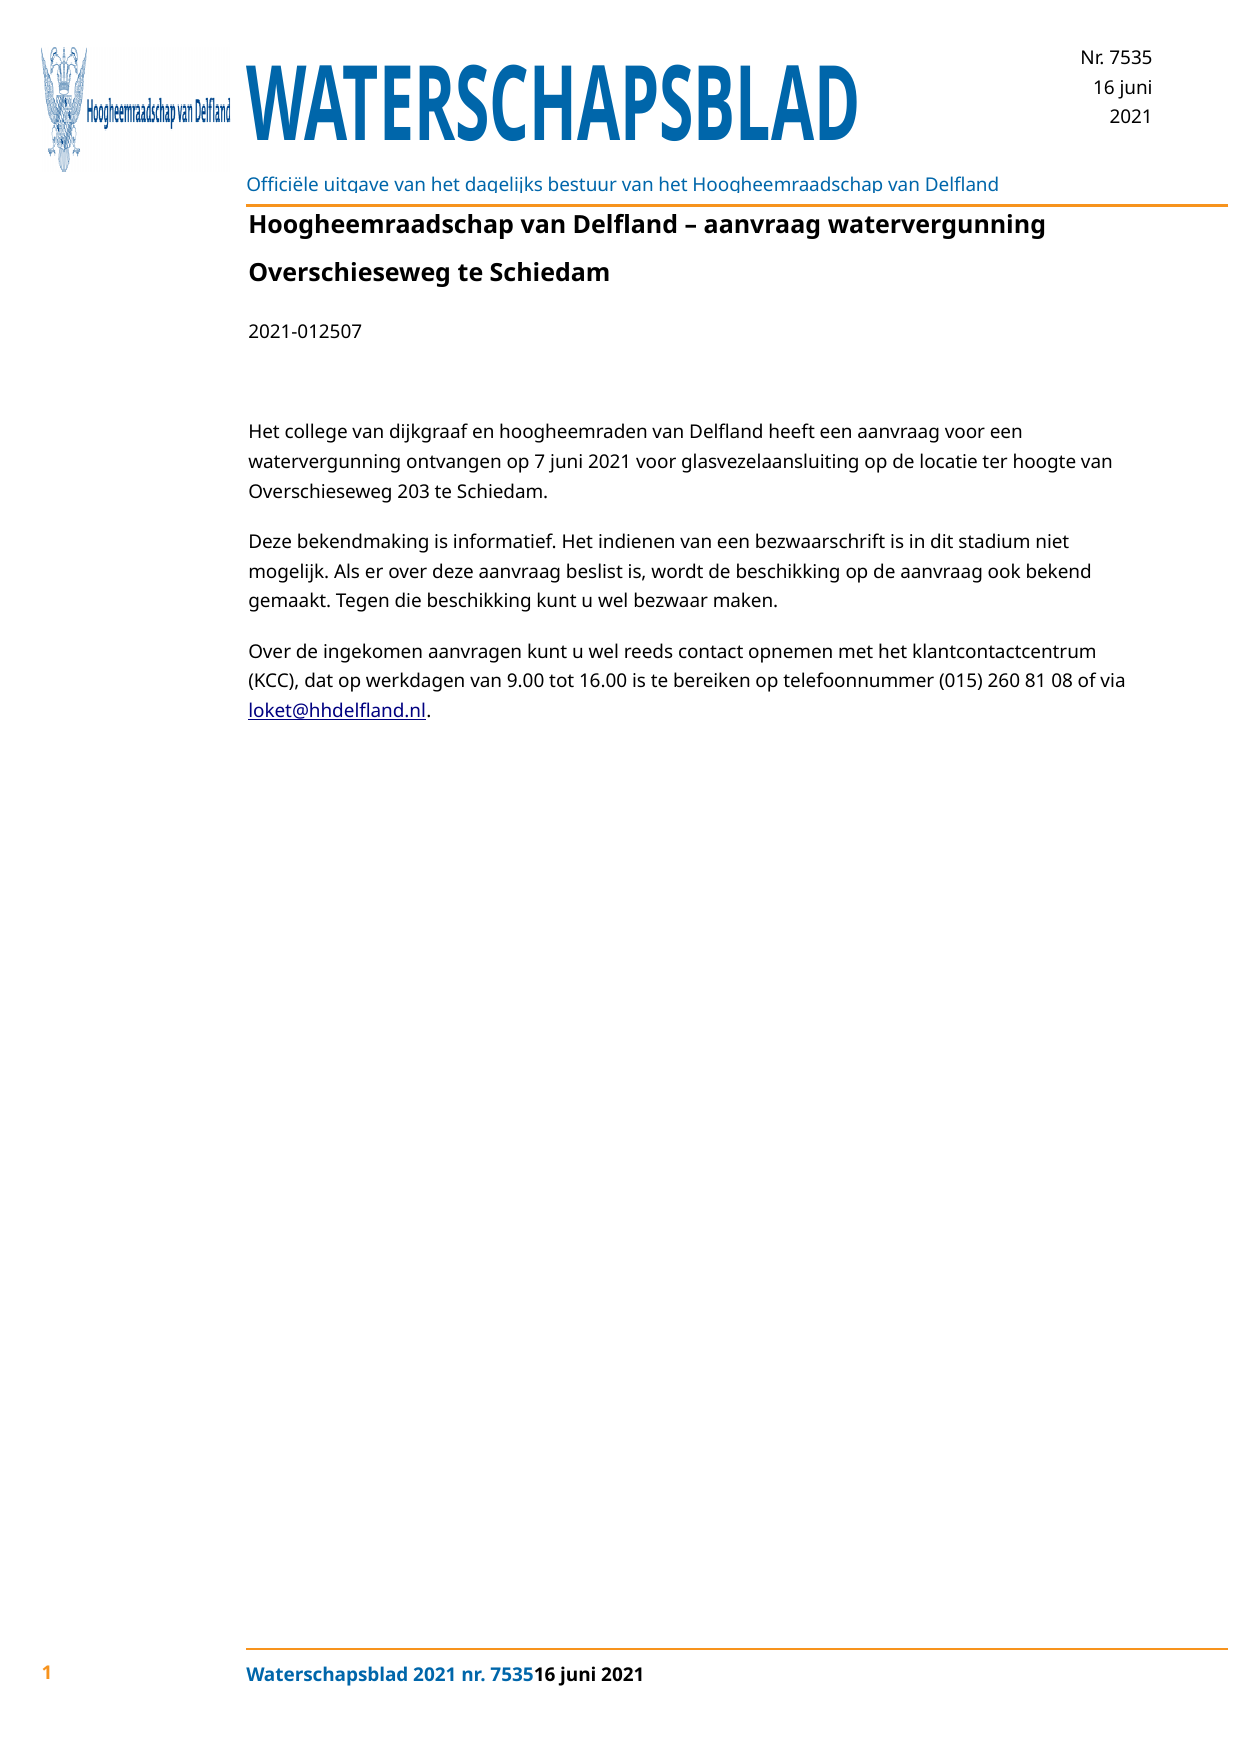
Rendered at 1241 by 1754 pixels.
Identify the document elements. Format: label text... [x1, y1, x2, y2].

text Hoogheemraadschap van Delfland – aanvraag watervergunning Overschieseweg te Schiedam [248, 207, 1152, 288]
picture [41, 47, 231, 172]
text 2021-012507 [248, 318, 1152, 344]
text Deze bekendmaking is informatief. Het indienen van een bezwaarschrift is in dit stadium niet mogelijk. Als er over deze aanvraag beslist is, wordt de beschikking op de aanvraag ook bekend gemaakt. Tegen die beschikking kunt u wel bezwaar maken. [248, 528, 1152, 613]
text Over de ingekomen aanvragen kunt u wel reeds contact opnemen met het klantcontactcentrum (KCC), dat op werkdagen van 9.00 tot 16.00 is te bereiken op telefoonnummer (015) 260 81 08 of via loket@hhdelfland.nl. [248, 638, 1152, 723]
text Het college van dijkgraaf en hoogheemraden van Delfland heeft een aanvraag voor een watervergunning ontvangen op 7 juni 2021 voor glasvezelaansluiting op de locatie ter hoogte van Overschieseweg 203 te Schiedam. [248, 419, 1152, 504]
